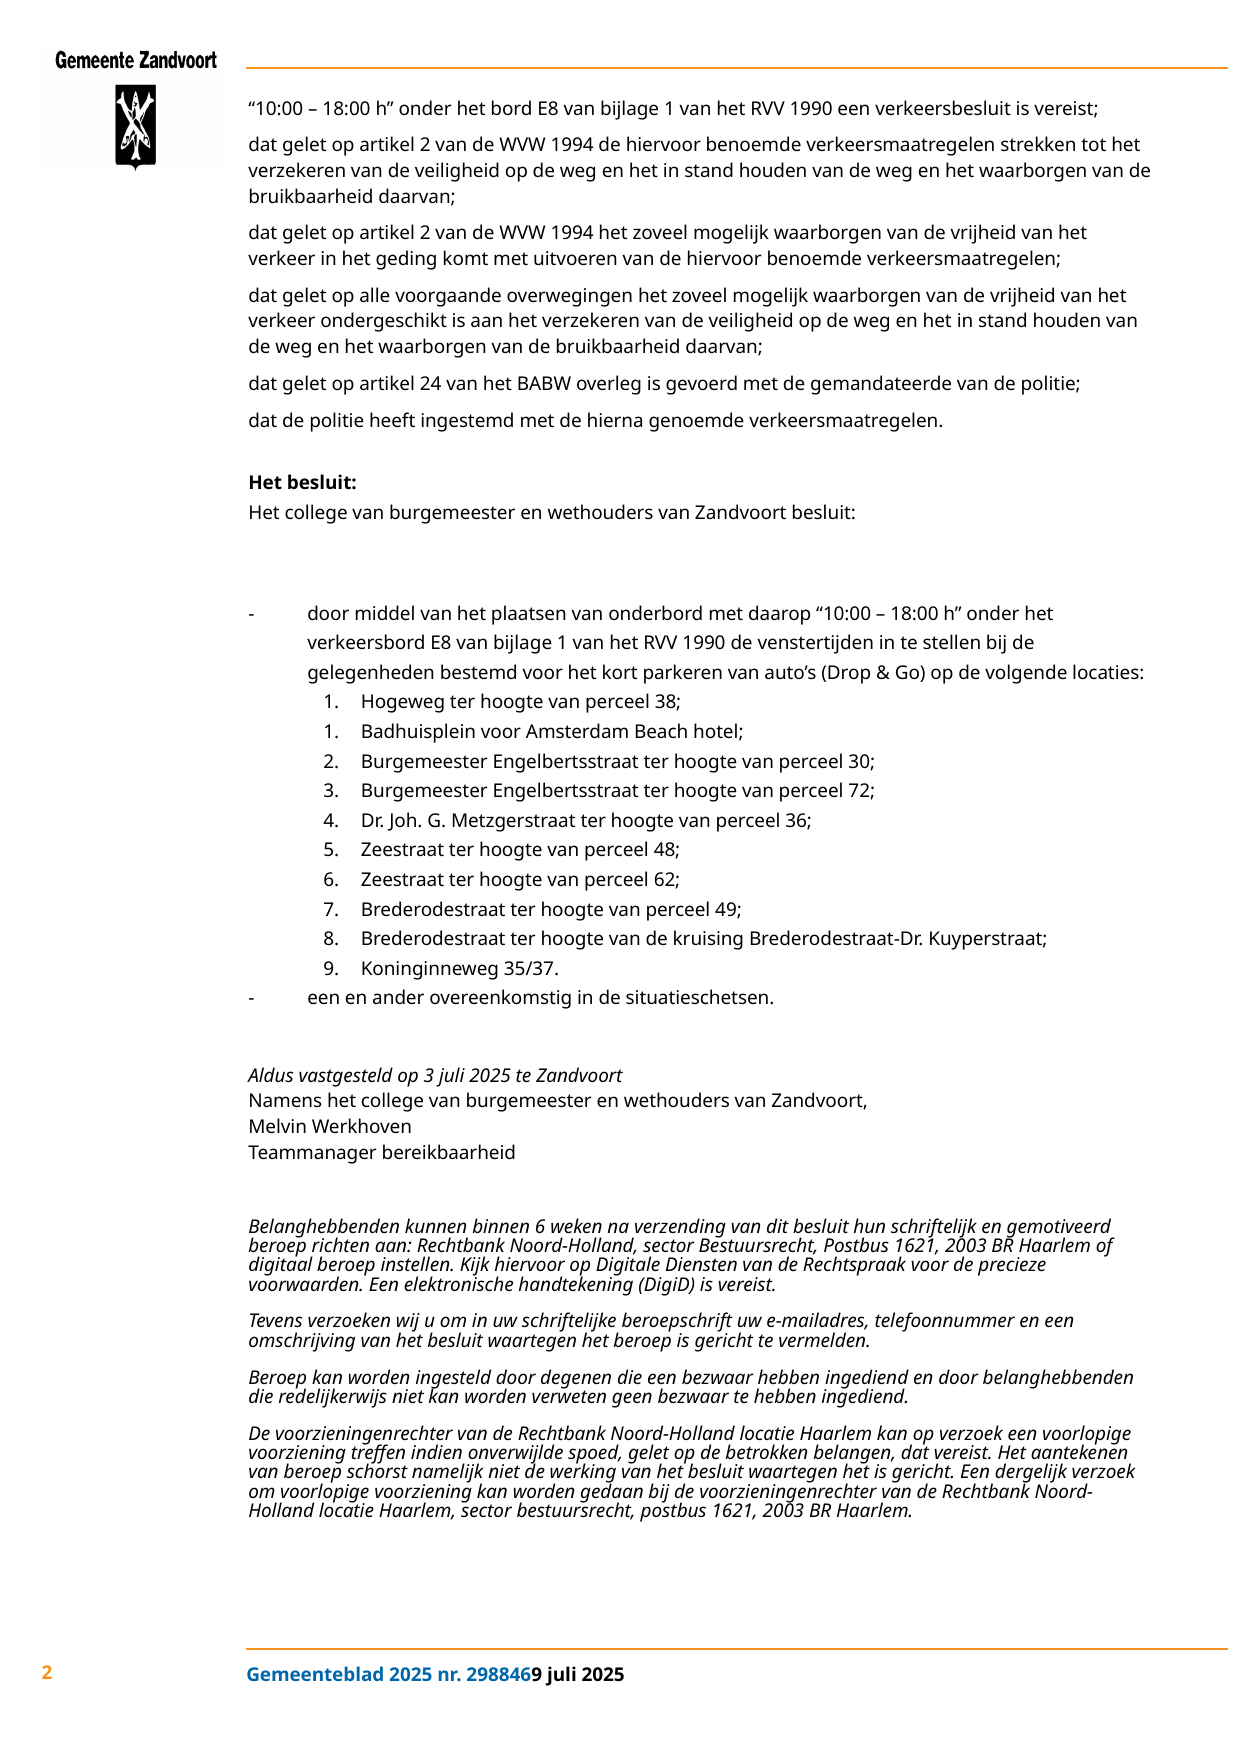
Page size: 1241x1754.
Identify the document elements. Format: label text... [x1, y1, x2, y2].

text dat gelet op artikel 24 van het BABW overleg is gevoerd met de gemandateerde van de politie; [248, 370, 1152, 396]
list een en ander overeenkomstig in de situatieschetsen. [248, 984, 1152, 1010]
text Teammanager bereikbaarheid [248, 1139, 1152, 1165]
text Tevens verzoeken wij u om in uw schriftelijke beroepschrift uw e-mailadres, telefoonnummer en een omschrijving van het besluit waartegen het beroep is gericht te vermelden. [248, 1312, 1152, 1351]
text Het college van burgemeester en wethouders van Zandvoort besluit: [248, 499, 1152, 525]
list Zeestraat ter hoogte van perceel 48; [323, 837, 1152, 862]
list Hogeweg ter hoogte van perceel 38; [323, 689, 1152, 714]
text De voorzieningenrechter van de Rechtbank Noord-Holland locatie Haarlem kan op verzoek een voorlopige voorziening treffen indien onverwijlde spoed, gelet op de betrokken belangen, dat vereist. Het aantekenen van beroep schorst namelijk niet de werking van het besluit waartegen het is gericht. Een dergelijk verzoek om voorlopige voorziening kan worden gedaan bij de voorzieningenrechter van de Rechtbank Noord-Holland locatie Haarlem, sector bestuursrecht, postbus 1621, 2003 BR Haarlem. [248, 1425, 1152, 1521]
text “10:00 – 18:00 h” onder het bord E8 van bijlage 1 van het RVV 1990 een verkeersbesluit is vereist; [248, 95, 1152, 121]
list Zeestraat ter hoogte van perceel 62; [323, 866, 1152, 892]
list Badhuisplein voor Amsterdam Beach hotel; [323, 718, 1152, 744]
text Belanghebbenden kunnen binnen 6 weken na verzending van dit besluit hun schriftelijk en gemotiveerd beroep richten aan: Rechtbank Noord-Holland, sector Bestuursrecht, Postbus 1621, 2003 BR Haarlem of digitaal beroep instellen. Kijk hiervoor op Digitale Diensten van de Rechtspraak voor de precieze voorwaarden. Een elektronische handtekening (DigiD) is vereist. [248, 1218, 1152, 1295]
list Dr. Joh. G. Metzgerstraat ter hoogte van perceel 36; [323, 807, 1152, 833]
text Melvin Werkhoven [248, 1113, 1152, 1139]
text Aldus vastgesteld op 3 juli 2025 te Zandvoort [248, 1062, 1152, 1088]
text Namens het college van burgemeester en wethouders van Zandvoort, [248, 1088, 1152, 1113]
list Burgemeester Engelbertsstraat ter hoogte van perceel 72; [323, 777, 1152, 803]
list Burgemeester Engelbertsstraat ter hoogte van perceel 30; [323, 748, 1152, 773]
text dat gelet op alle voorgaande overwegingen het zoveel mogelijk waarborgen van de vrijheid van het verkeer ondergeschikt is aan het verzekeren van de veiligheid op de weg en het in stand houden van de weg en het waarborgen van de bruikbaarheid daarvan; [248, 282, 1152, 359]
list Brederodestraat ter hoogte van de kruising Brederodestraat-Dr. Kuyperstraat; [323, 925, 1152, 951]
text dat de politie heeft ingestemd met de hierna genoemde verkeersmaatregelen. [248, 407, 1152, 432]
text Het besluit: [248, 469, 1152, 495]
text Beroep kan worden ingesteld door degenen die een bezwaar hebben ingediend en door belanghebbenden die redelijkerwijs niet kan worden verweten geen bezwaar te hebben ingediend. [248, 1369, 1152, 1407]
list Brederodestraat ter hoogte van perceel 49; [323, 896, 1152, 921]
text dat gelet op artikel 2 van de WVW 1994 de hiervoor benoemde verkeersmaatregelen strekken tot het verzekeren van de veiligheid op de weg en het in stand houden van de weg en het waarborgen van de bruikbaarheid daarvan; [248, 131, 1152, 209]
picture [41, 47, 231, 172]
list door middel van het plaatsen van onderbord met daarop “10:00 – 18:00 h” onder het verkeersbord E8 van bijlage 1 van het RVV 1990 de venstertijden in te stellen bij de gelegenheden bestemd voor het kort parkeren van auto’s (Drop & Go) op de volgende locaties: [248, 600, 1152, 685]
text dat gelet op artikel 2 van de WVW 1994 het zoveel mogelijk waarborgen van de vrijheid van het verkeer in het geding komt met uitvoeren van de hiervoor benoemde verkeersmaatregelen; [248, 219, 1152, 271]
list Koninginneweg 35/37. [323, 955, 1152, 981]
